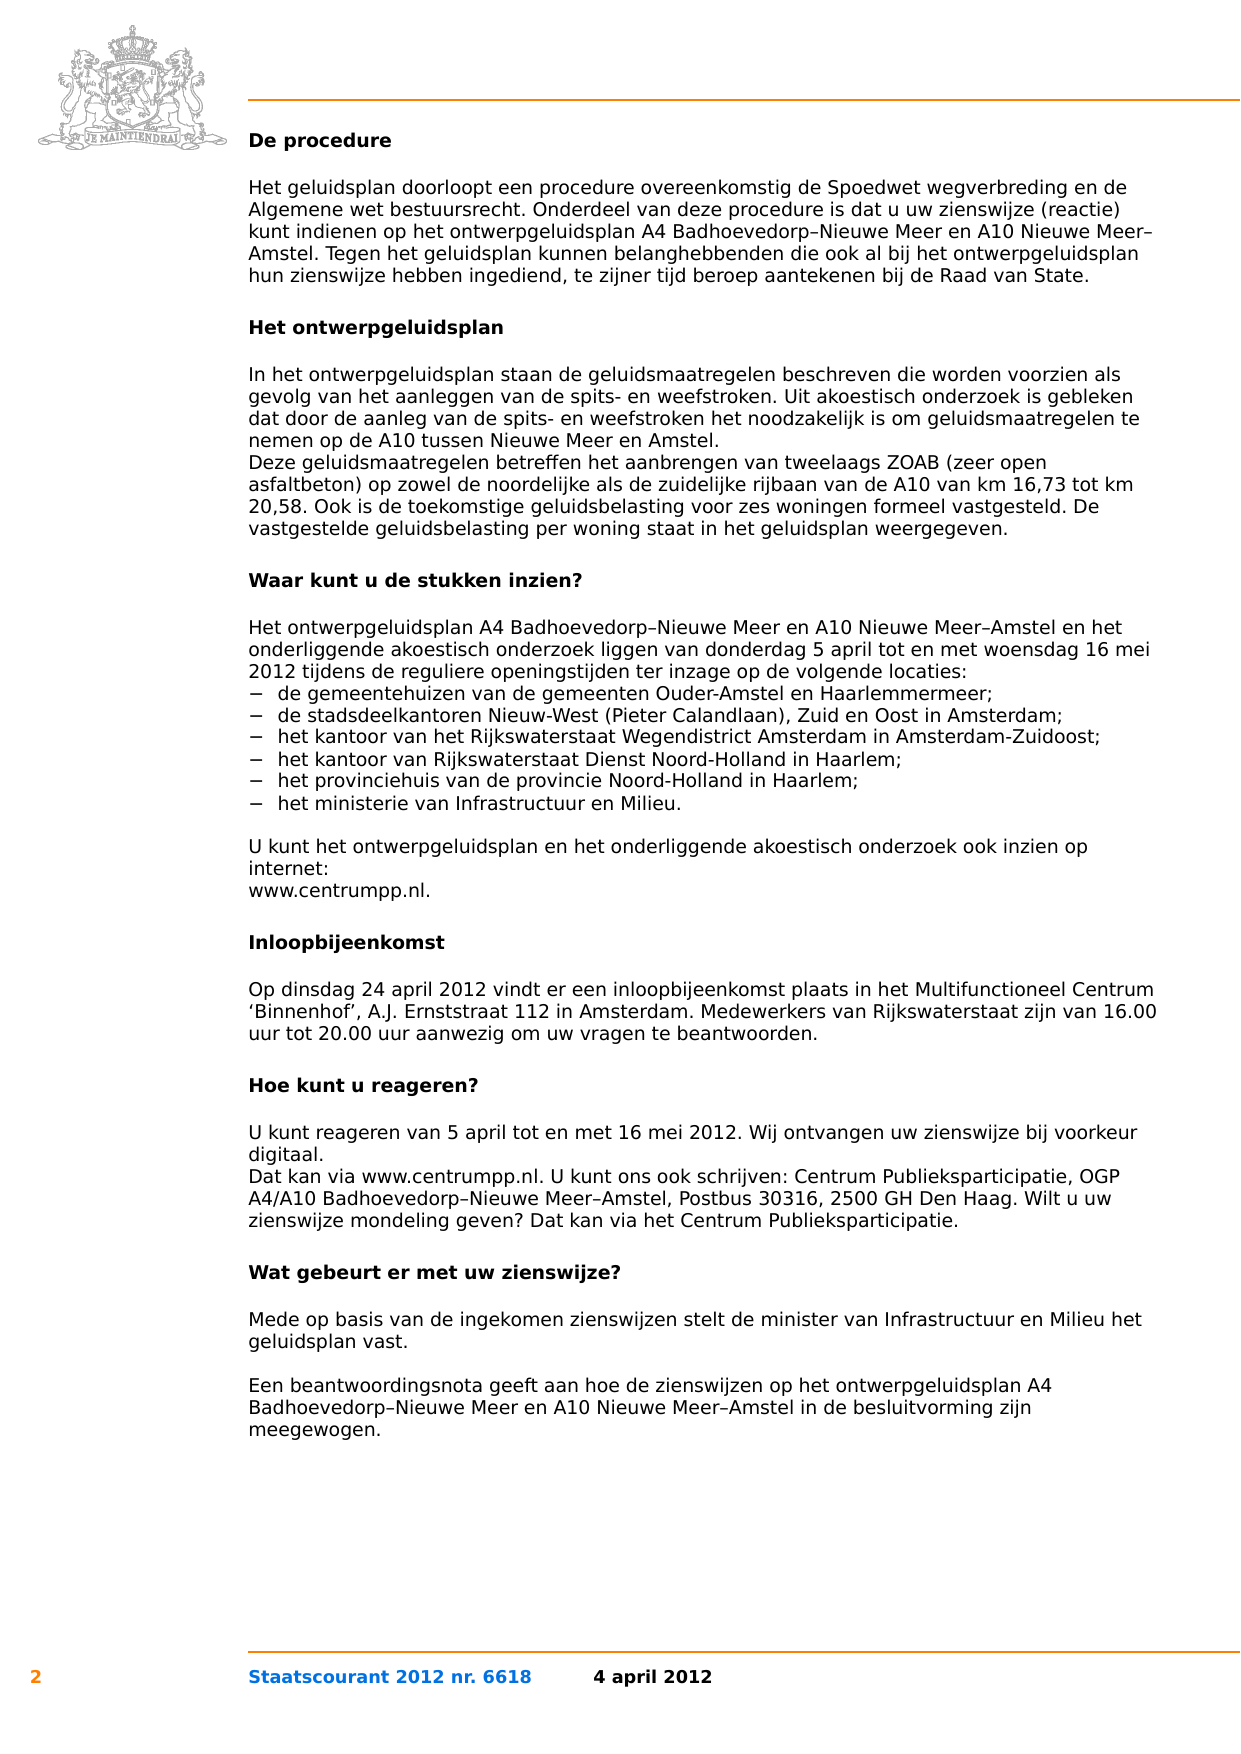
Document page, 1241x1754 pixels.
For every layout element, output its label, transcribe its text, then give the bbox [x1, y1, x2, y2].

text U kunt het ontwerpgeluidsplan en het onderliggende akoestisch onderzoek ook inzien op internet: [248, 836, 1163, 880]
subtitle Inloopbijeenkomst [248, 932, 1163, 954]
text In het ontwerpgeluidsplan staan de geluidsmaatregelen beschreven die worden voorzien als gevolg van het aanleggen van de spits- en weefstroken. Uit akoestisch onderzoek is gebleken dat door de aanleg van de spits- en weefstroken het noodzakelijk is om geluidsmaatregelen te nemen op de A10 tussen Nieuwe Meer en Amstel. [248, 364, 1163, 452]
text Dat kan via www.centrumpp.nl. U kunt ons ook schrijven: Centrum Publieksparticipatie, OGP A4/A10 Badhoevedorp–Nieuwe Meer–Amstel, Postbus 30316, 2500 GH Den Haag. Wilt u uw zienswijze mondeling geven? Dat kan via het Centrum Publieksparticipatie. [248, 1166, 1163, 1232]
text Het geluidsplan doorloopt een procedure overeenkomstig de Spoedwet wegverbreding en de Algemene wet bestuursrecht. Onderdeel van deze procedure is dat u uw zienswijze (reactie) kunt indienen op het ontwerpgeluidsplan A4 Badhoevedorp–Nieuwe Meer en A10 Nieuwe Meer– Amstel. Tegen het geluidsplan kunnen belanghebbenden die ook al bij het ontwerpgeluidsplan hun zienswijze hebben ingediend, te zijner tijd beroep aantekenen bij de Raad van State. [248, 177, 1163, 287]
text Deze geluidsmaatregelen betreffen het aanbrengen van tweelaags ZOAB (zeer open asfaltbeton) op zowel de noordelijke als de zuidelijke rijbaan van de A10 van km 16,73 tot km 20,58. Ook is de toekomstige geluidsbelasting voor zes woningen formeel vastgesteld. De vastgestelde geluidsbelasting per woning staat in het geluidsplan weergegeven. [248, 452, 1163, 539]
text Mede op basis van de ingekomen zienswijzen stelt de minister van Infrastructuur en Milieu het geluidsplan vast. [248, 1309, 1163, 1353]
subtitle De procedure [248, 130, 1163, 152]
text www.centrumpp.nl. [248, 880, 1163, 902]
text U kunt reageren van 5 april tot en met 16 mei 2012. Wij ontvangen uw zienswijze bij voorkeur digitaal. [248, 1122, 1163, 1166]
picture [38, 25, 227, 150]
text − het provinciehuis van de provincie Noord-Holland in Haarlem; [248, 770, 1163, 792]
text − het ministerie van Infrastructuur en Milieu. [248, 792, 1163, 814]
subtitle Hoe kunt u reageren? [248, 1075, 1163, 1097]
text − de gemeentehuizen van de gemeenten Ouder-Amstel en Haarlemmermeer; [248, 682, 1163, 704]
subtitle Waar kunt u de stukken inzien? [248, 569, 1163, 592]
text Het ontwerpgeluidsplan A4 Badhoevedorp–Nieuwe Meer en A10 Nieuwe Meer–Amstel en het onderliggende akoestisch onderzoek liggen van donderdag 5 april tot en met woensdag 16 mei 2012 tijdens de reguliere openingstijden ter inzage op de volgende locaties: [248, 617, 1163, 682]
text − de stadsdeelkantoren Nieuw-West (Pieter Calandlaan), Zuid en Oost in Amsterdam; [248, 704, 1163, 726]
text − het kantoor van het Rijkswaterstaat Wegendistrict Amsterdam in Amsterdam-Zuidoost; [248, 726, 1163, 748]
text Op dinsdag 24 april 2012 vindt er een inloopbijeenkomst plaats in het Multifunctioneel Centrum ‘Binnenhof’, A.J. Ernststraat 112 in Amsterdam. Medewerkers van Rijkswaterstaat zijn van 16.00 uur tot 20.00 uur aanwezig om uw vragen te beantwoorden. [248, 979, 1163, 1045]
subtitle Het ontwerpgeluidsplan [248, 317, 1163, 339]
text − het kantoor van Rijkswaterstaat Dienst Noord-Holland in Haarlem; [248, 748, 1163, 770]
subtitle Wat gebeurt er met uw zienswijze? [248, 1262, 1163, 1284]
text Een beantwoordingsnota geeft aan hoe de zienswijzen op het ontwerpgeluidsplan A4 Badhoevedorp–Nieuwe Meer en A10 Nieuwe Meer–Amstel in de besluitvorming zijn meegewogen. [248, 1375, 1163, 1441]
